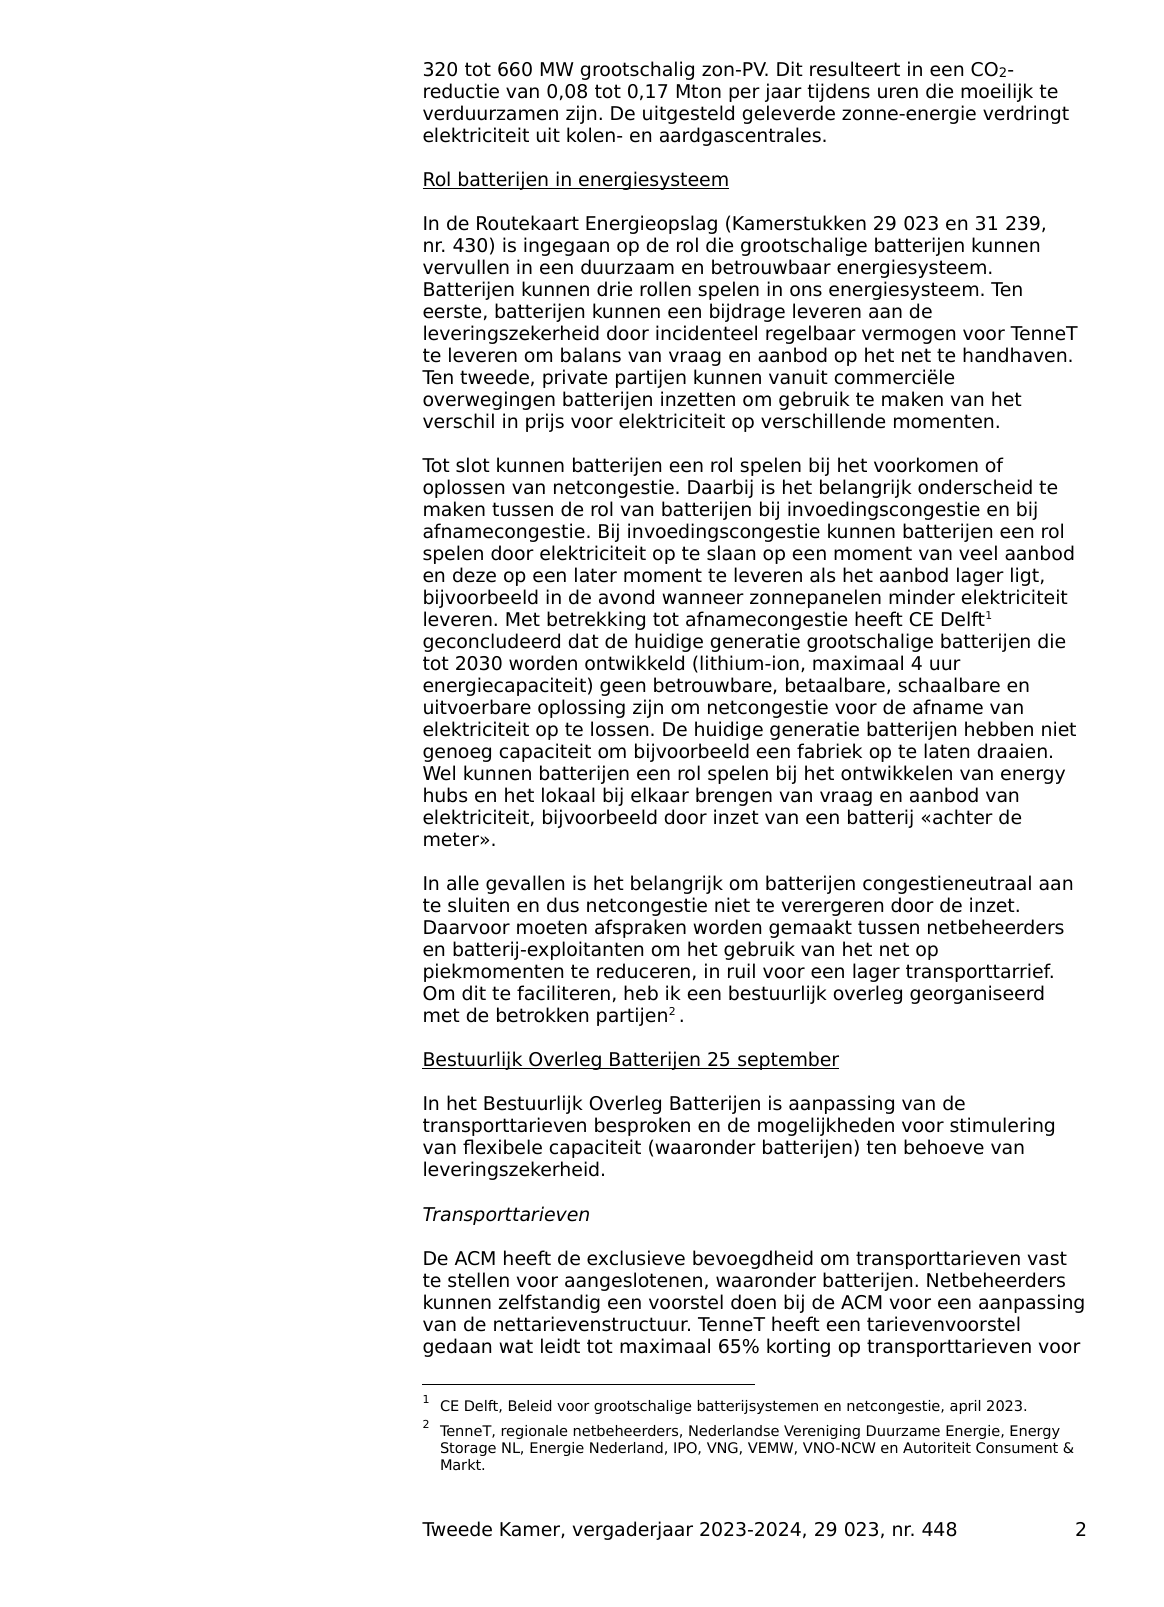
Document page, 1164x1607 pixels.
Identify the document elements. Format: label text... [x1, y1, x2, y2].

text In de Routekaart Energieopslag (Kamerstukken 29 023 en 31 239, nr. 430) is ingegaan op de rol die grootschalige batterijen kunnen vervullen in een duurzaam en betrouwbaar energiesysteem. Batterijen kunnen drie rollen spelen in ons energiesysteem. Ten eerste, batterijen kunnen een bijdrage leveren aan de leveringszekerheid door incidenteel regelbaar vermogen voor TenneT te leveren om balans van vraag en aanbod op het net te handhaven. Ten tweede, private partijen kunnen vanuit commerciële overwegingen batterijen inzetten om gebruik te maken van het verschil in prijs voor elektriciteit op verschillende momenten. [422, 213, 1087, 433]
text CE Delft, Beleid voor grootschalige batterijsystemen en netcongestie, april 2023. [422, 1393, 1087, 1416]
text Tot slot kunnen batterijen een rol spelen bij het voorkomen of oplossen van netcongestie. Daarbij is het belangrijk onderscheid te maken tussen de rol van batterijen bij invoedingscongestie en bij afnamecongestie. Bij invoedingscongestie kunnen batterijen een rol spelen door elektriciteit op te slaan op een moment van veel aanbod en deze op een later moment te leveren als het aanbod lager ligt, bijvoorbeeld in de avond wanneer zonnepanelen minder elektriciteit leveren. Met betrekking tot afnamecongestie heeft CE Delft geconcludeerd dat de huidige generatie grootschalige batterijen die tot 2030 worden ontwikkeld (lithium-ion, maximaal 4 uur energiecapaciteit) geen betrouwbare, betaalbare, schaalbare en uitvoerbare oplossing zijn om netcongestie voor de afname van elektriciteit op te lossen. De huidige generatie batterijen hebben niet genoeg capaciteit om bijvoorbeeld een fabriek op te laten draaien. Wel kunnen batterijen een rol spelen bij het ontwikkelen van energy hubs en het lokaal bij elkaar brengen van vraag en aanbod van elektriciteit, bijvoorbeeld door inzet van een batterij «achter de meter». [422, 455, 1087, 851]
text In het Bestuurlijk Overleg Batterijen is aanpassing van de transporttarieven besproken en de mogelijkheden voor stimulering van flexibele capaciteit (waaronder batterijen) ten behoeve van leveringszekerheid. [422, 1093, 1087, 1181]
subtitle Rol batterijen in energiesysteem [422, 169, 1087, 191]
subtitle Bestuurlijk Overleg Batterijen 25 september [422, 1049, 1087, 1071]
subtitle Transporttarieven [422, 1203, 1087, 1225]
text In alle gevallen is het belangrijk om batterijen congestieneutraal aan te sluiten en dus netcongestie niet te verergeren door de inzet. Daarvoor moeten afspraken worden gemaakt tussen netbeheerders en batterij-exploitanten om het gebruik van het net op piekmomenten te reduceren, in ruil voor een lager transporttarrief. Om dit te faciliteren, heb ik een bestuurlijk overleg georganiseerd met de betrokken partijen. [422, 873, 1087, 1027]
text TenneT, regionale netbeheerders, Nederlandse Vereniging Duurzame Energie, Energy Storage NL, Energie Nederland, IPO, VNG, VEMW, VNO-NCW en Autoriteit Consument & Markt. [422, 1418, 1087, 1474]
text De ACM heeft de exclusieve bevoegdheid om transporttarieven vast te stellen voor aangeslotenen, waaronder batterijen. Netbeheerders kunnen zelfstandig een voorstel doen bij de ACM voor een aanpassing van de nettarievenstructuur. TenneT heeft een tarievenvoorstel gedaan wat leidt tot maximaal 65% korting op transporttarieven voor [422, 1248, 1087, 1357]
text 320 tot 660 MW grootschalig zon-PV. Dit resulteert in een CO2-reductie van 0,08 tot 0,17 Mton per jaar tijdens uren die moeilijk te verduurzamen zijn. De uitgesteld geleverde zonne-energie verdringt elektriciteit uit kolen- en aardgascentrales. [422, 59, 1087, 147]
